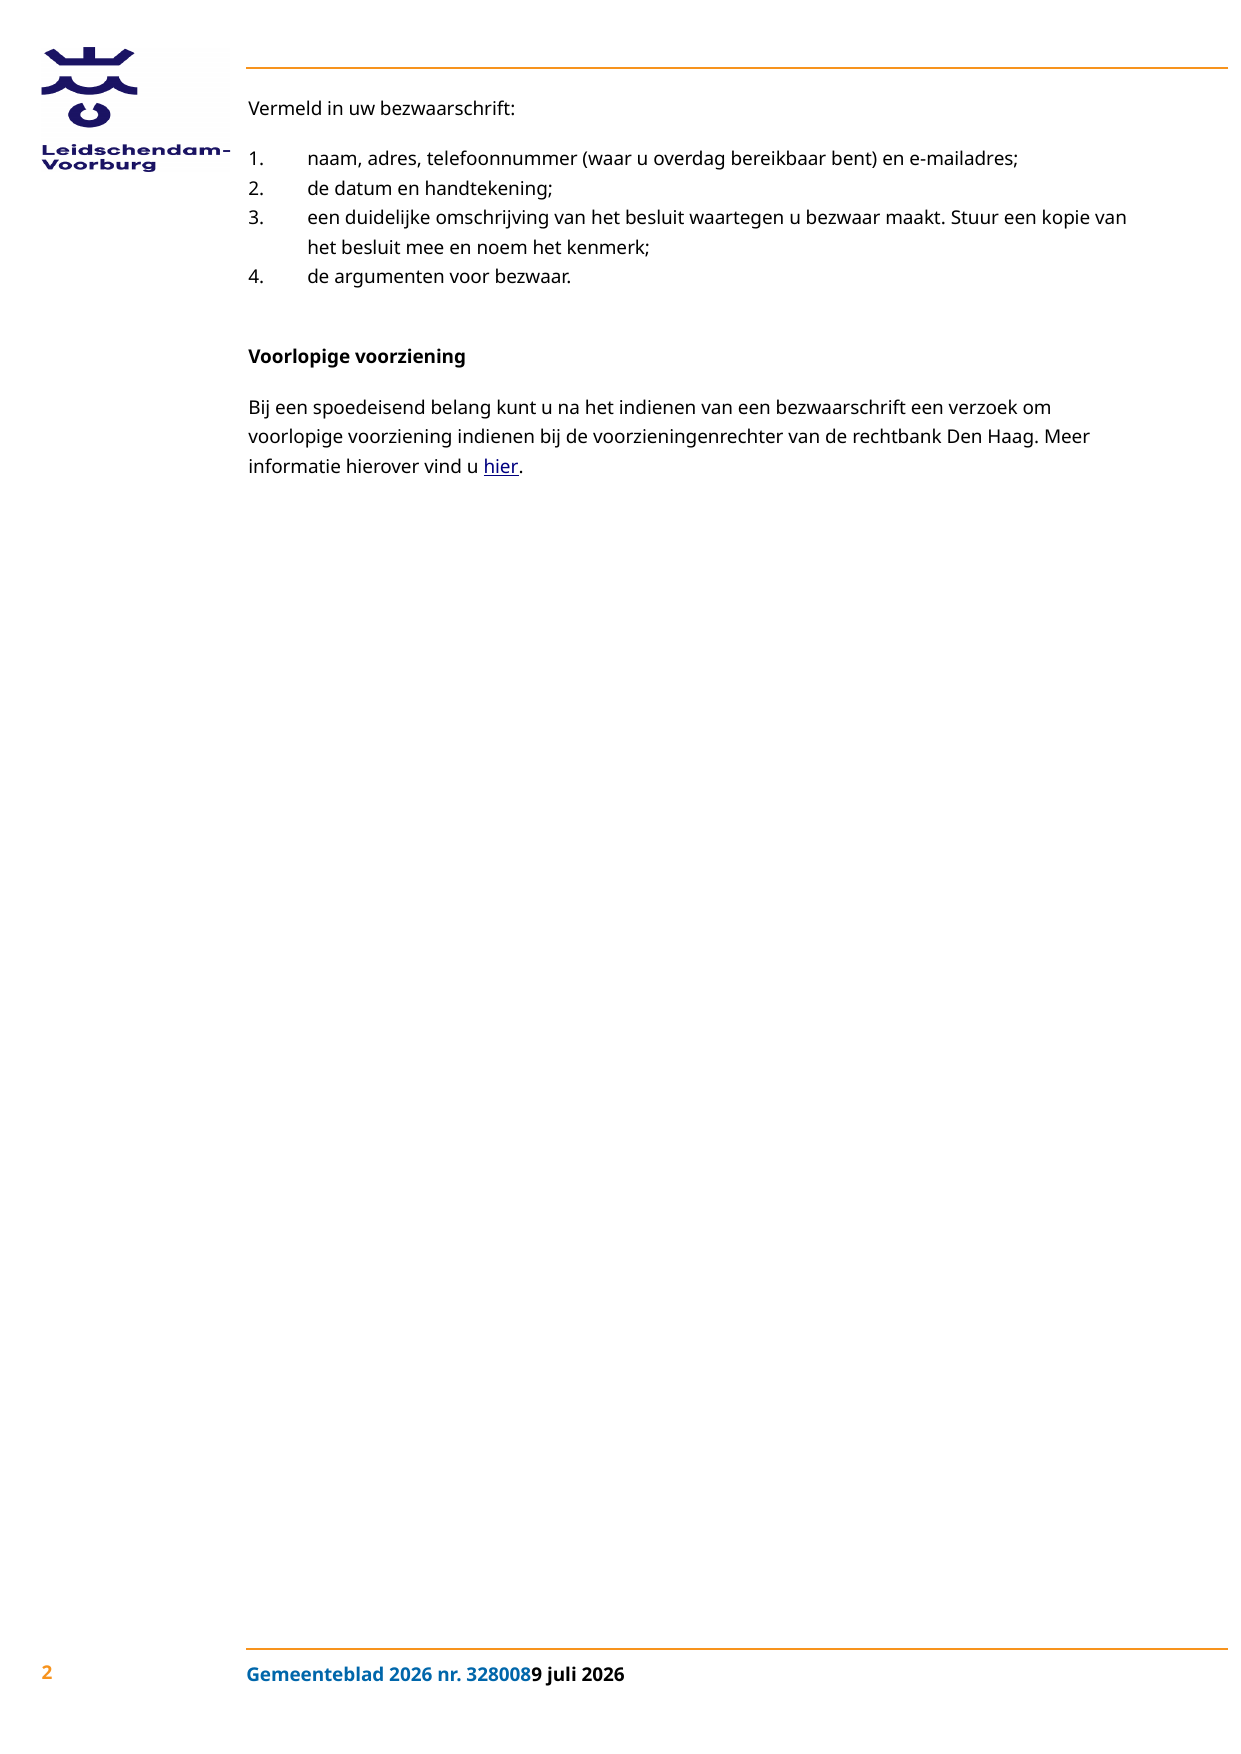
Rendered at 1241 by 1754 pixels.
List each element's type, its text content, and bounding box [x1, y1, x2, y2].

list de datum en handtekening; [248, 175, 1152, 201]
text Voorlopige voorziening [248, 343, 1152, 369]
text Bij een spoedeisend belang kunt u na het indienen van een bezwaarschrift een verzoek om voorlopige voorziening indienen bij de voorzieningenrechter van de rechtbank Den Haag. Meer informatie hierover vind u hier. [248, 394, 1152, 479]
list naam, adres, telefoonnummer (waar u overdag bereikbaar bent) en e-mailadres; [248, 145, 1152, 171]
list de argumenten voor bezwaar. [248, 263, 1152, 289]
picture [41, 47, 231, 172]
text Vermeld in uw bezwaarschrift: [248, 95, 1152, 121]
list een duidelijke omschrijving van het besluit waartegen u bezwaar maakt. Stuur een kopie van het besluit mee en noem het kenmerk; [248, 204, 1152, 260]
